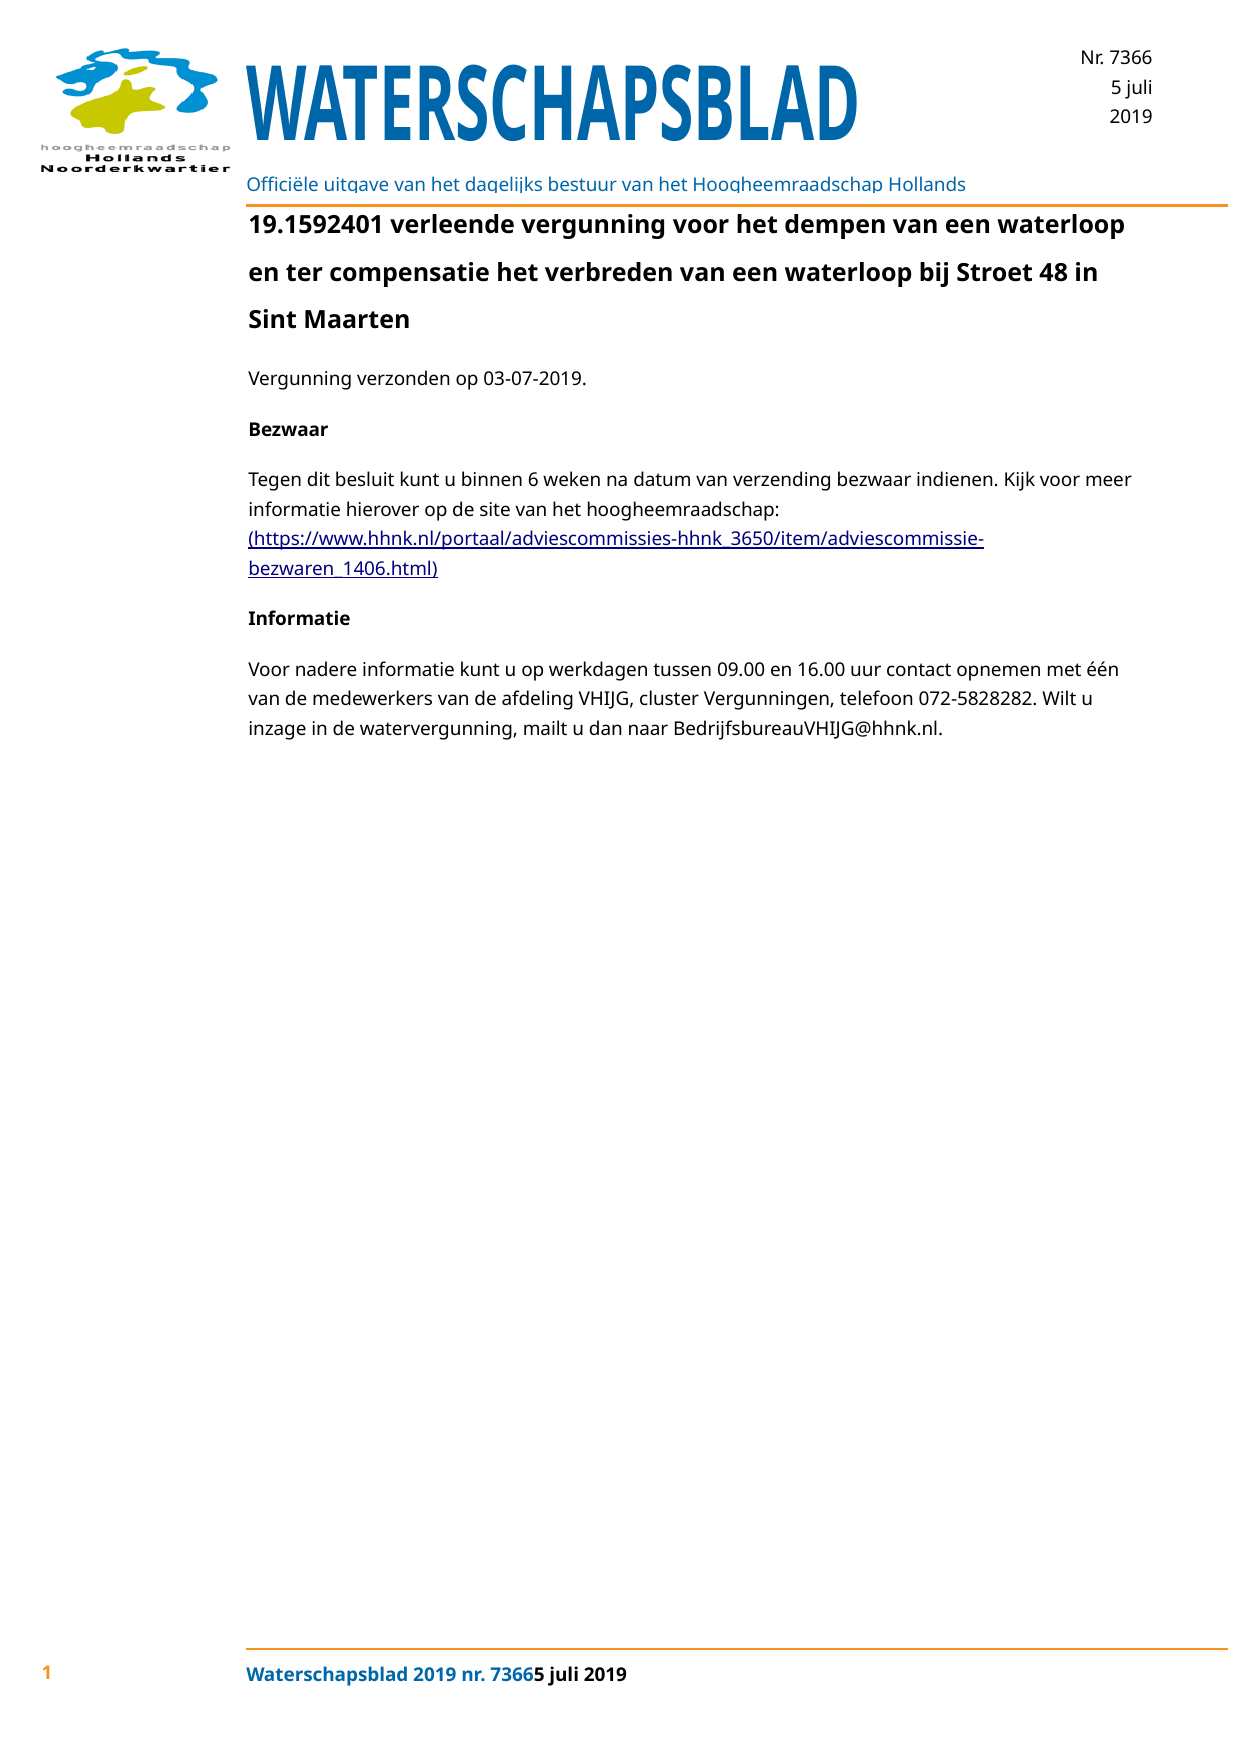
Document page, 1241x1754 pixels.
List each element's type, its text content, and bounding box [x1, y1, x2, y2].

text Bezwaar [248, 416, 1152, 442]
text Informatie [248, 606, 1152, 631]
text Vergunning verzonden op 03-07-2019. [248, 366, 1152, 391]
text Tegen dit besluit kunt u binnen 6 weken na datum van verzending bezwaar indienen. Kijk voor meer informatie hierover op de site van het hoogheemraadschap: (https://www.hhnk.nl/portaal/adviescommissies-hhnk_3650/item/adviescommissie-bezwaren_1406.html) [248, 466, 1152, 581]
text 19.1592401 verleende vergunning voor het dempen van een waterloop en ter compensatie het verbreden van een waterloop bij Stroet 48 in Sint Maarten [248, 207, 1152, 336]
picture [41, 47, 231, 172]
text Voor nadere informatie kunt u op werkdagen tussen 09.00 en 16.00 uur contact opnemen met één van de medewerkers van de afdeling VHIJG, cluster Vergunningen, telefoon 072-5828282. Wilt u inzage in de watervergunning, mailt u dan naar BedrijfsbureauVHIJG@hhnk.nl. [248, 656, 1152, 741]
